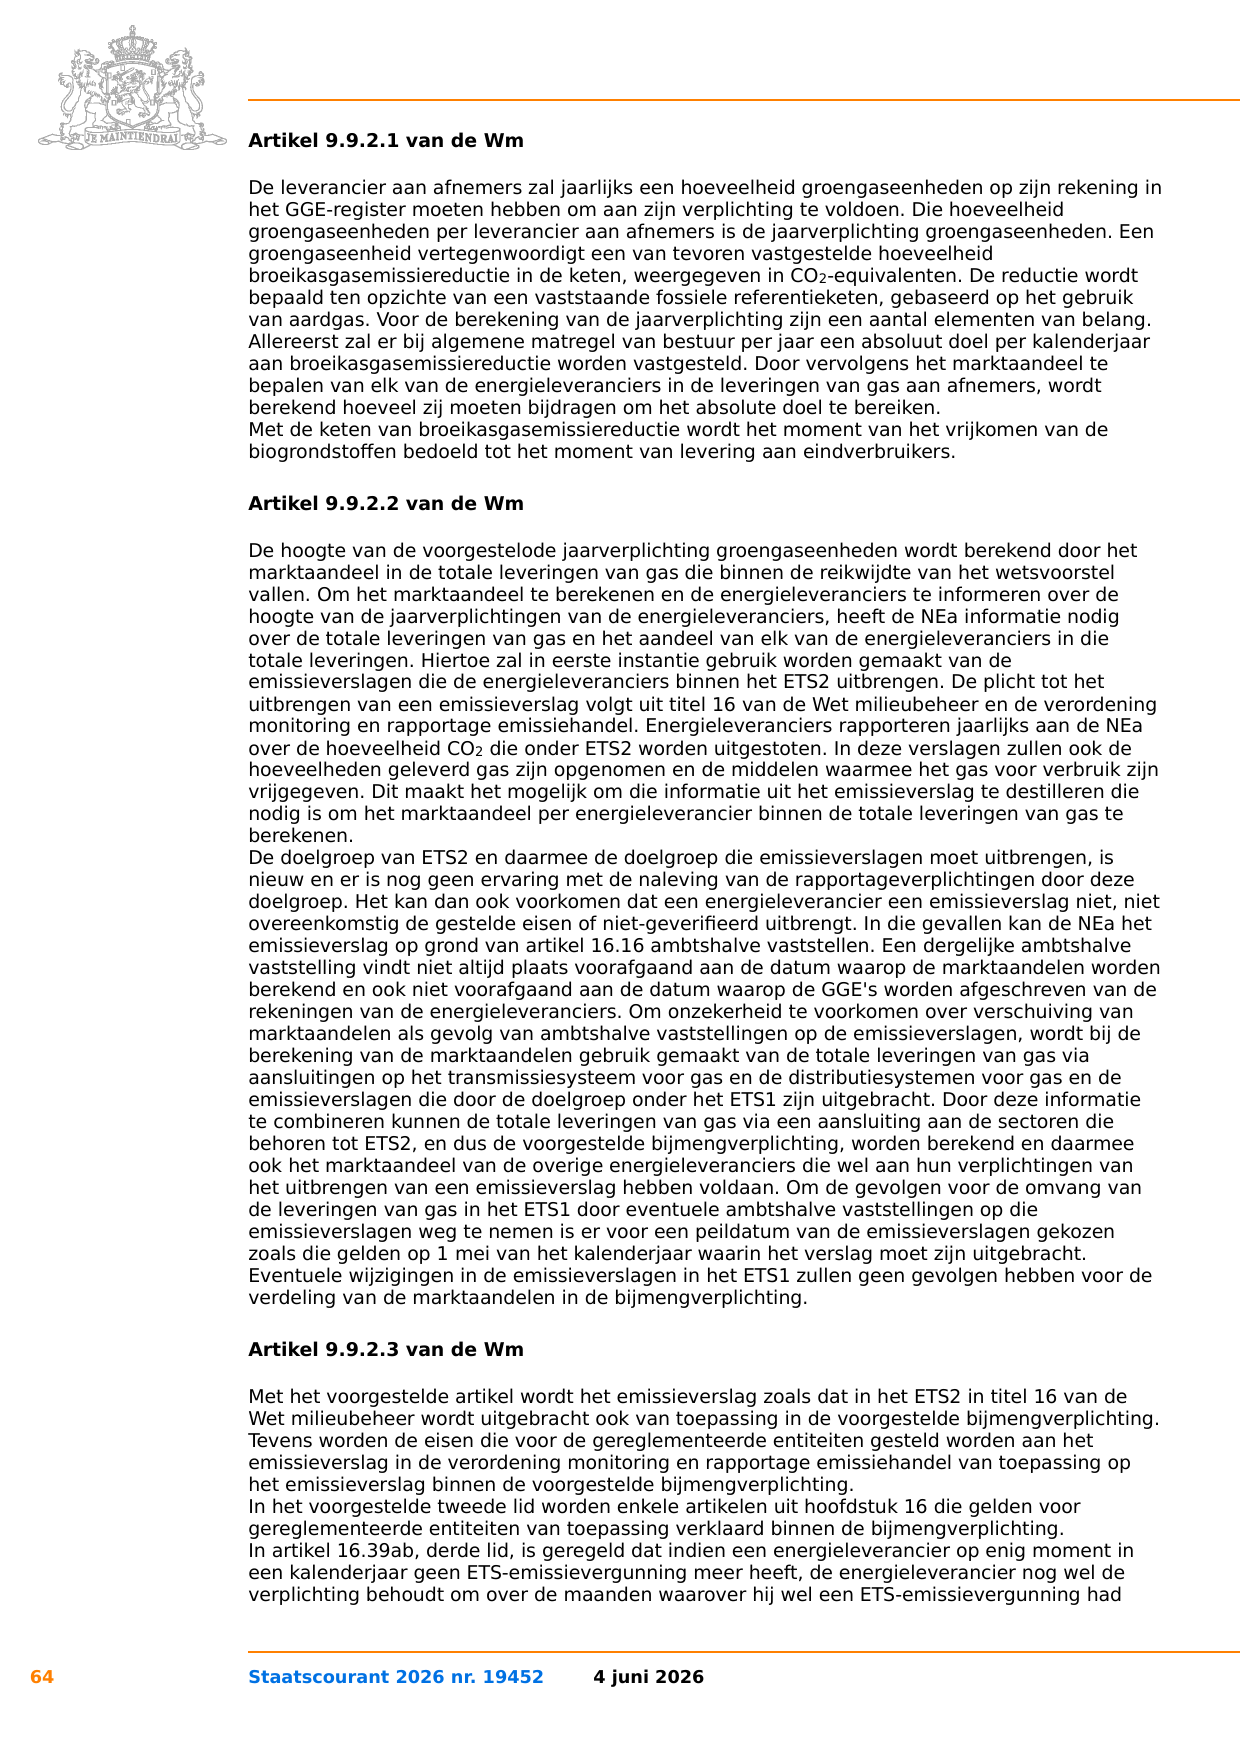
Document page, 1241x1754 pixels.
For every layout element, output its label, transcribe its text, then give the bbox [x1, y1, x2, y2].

text De doelgroep van ETS2 en daarmee de doelgroep die emissieverslagen moet uitbrengen, is nieuw en er is nog geen ervaring met de naleving van de rapportageverplichtingen door deze doelgroep. Het kan dan ook voorkomen dat een energieleverancier een emissieverslag niet, niet overeenkomstig de gestelde eisen of niet-geverifieerd uitbrengt. In die gevallen kan de NEa het emissieverslag op grond van artikel 16.16 ambtshalve vaststellen. Een dergelijke ambtshalve vaststelling vindt niet altijd plaats voorafgaand aan de datum waarop de marktaandelen worden berekend en ook niet voorafgaand aan de datum waarop de GGE's worden afgeschreven van de rekeningen van de energieleveranciers. Om onzekerheid te voorkomen over verschuiving van marktaandelen als gevolg van ambtshalve vaststellingen op de emissieverslagen, wordt bij de berekening van de marktaandelen gebruik gemaakt van de totale leveringen van gas via aansluitingen op het transmissiesysteem voor gas en de distributiesystemen voor gas en de emissieverslagen die door de doelgroep onder het ETS1 zijn uitgebracht. Door deze informatie te combineren kunnen de totale leveringen van gas via een aansluiting aan de sectoren die behoren tot ETS2, en dus de voorgestelde bijmengverplichting, worden berekend en daarmee ook het marktaandeel van de overige energieleveranciers die wel aan hun verplichtingen van het uitbrengen van een emissieverslag hebben voldaan. Om de gevolgen voor de omvang van de leveringen van gas in het ETS1 door eventuele ambtshalve vaststellingen op die emissieverslagen weg te nemen is er voor een peildatum van de emissieverslagen gekozen zoals die gelden op 1 mei van het kalenderjaar waarin het verslag moet zijn uitgebracht. Eventuele wijzigingen in de emissieverslagen in het ETS1 zullen geen gevolgen hebben voor de verdeling van de marktaandelen in de bijmengverplichting. [248, 847, 1163, 1309]
text Met de keten van broeikasgasemissiereductie wordt het moment van het vrijkomen van de biogrondstoffen bedoeld tot het moment van levering aan eindverbruikers. [248, 419, 1163, 463]
subtitle Artikel 9.9.2.1 van de Wm [248, 130, 1163, 152]
text In artikel 16.39ab, derde lid, is geregeld dat indien een energieleverancier op enig moment in een kalenderjaar geen ETS-emissievergunning meer heeft, de energieleverancier nog wel de verplichting behoudt om over de maanden waarover hij wel een ETS-emissievergunning had [248, 1540, 1163, 1606]
text De leverancier aan afnemers zal jaarlijks een hoeveelheid groengaseenheden op zijn rekening in het GGE-register moeten hebben om aan zijn verplichting te voldoen. Die hoeveelheid groengaseenheden per leverancier aan afnemers is de jaarverplichting groengaseenheden. Een groengaseenheid vertegenwoordigt een van tevoren vastgestelde hoeveelheid broeikasgasemissiereductie in de keten, weergegeven in CO2-equivalenten. De reductie wordt bepaald ten opzichte van een vaststaande fossiele referentieketen, gebaseerd op het gebruik van aardgas. Voor de berekening van de jaarverplichting zijn een aantal elementen van belang. Allereerst zal er bij algemene matregel van bestuur per jaar een absoluut doel per kalenderjaar aan broeikasgasemissiereductie worden vastgesteld. Door vervolgens het marktaandeel te bepalen van elk van de energieleveranciers in de leveringen van gas aan afnemers, wordt berekend hoeveel zij moeten bijdragen om het absolute doel te bereiken. [248, 177, 1163, 419]
picture [38, 25, 227, 150]
text Met het voorgestelde artikel wordt het emissieverslag zoals dat in het ETS2 in titel 16 van de Wet milieubeheer wordt uitgebracht ook van toepassing in de voorgestelde bijmengverplichting. Tevens worden de eisen die voor de gereglementeerde entiteiten gesteld worden aan het emissieverslag in de verordening monitoring en rapportage emissiehandel van toepassing op het emissieverslag binnen de voorgestelde bijmengverplichting. [248, 1386, 1163, 1496]
subtitle Artikel 9.9.2.2 van de Wm [248, 493, 1163, 514]
text In het voorgestelde tweede lid worden enkele artikelen uit hoofdstuk 16 die gelden voor gereglementeerde entiteiten van toepassing verklaard binnen de bijmengverplichting. [248, 1496, 1163, 1540]
subtitle Artikel 9.9.2.3 van de Wm [248, 1339, 1163, 1361]
text De hoogte van de voorgestelode jaarverplichting groengaseenheden wordt berekend door het marktaandeel in de totale leveringen van gas die binnen de reikwijdte van het wetsvoorstel vallen. Om het marktaandeel te berekenen en de energieleveranciers te informeren over de hoogte van de jaarverplichtingen van de energieleveranciers, heeft de NEa informatie nodig over de totale leveringen van gas en het aandeel van elk van de energieleveranciers in die totale leveringen. Hiertoe zal in eerste instantie gebruik worden gemaakt van de emissieverslagen die de energieleveranciers binnen het ETS2 uitbrengen. De plicht tot het uitbrengen van een emissieverslag volgt uit titel 16 van de Wet milieubeheer en de verordening monitoring en rapportage emissiehandel. Energieleveranciers rapporteren jaarlijks aan de NEa over de hoeveelheid CO2 die onder ETS2 worden uitgestoten. In deze verslagen zullen ook de hoeveelheden geleverd gas zijn opgenomen en de middelen waarmee het gas voor verbruik zijn vrijgegeven. Dit maakt het mogelijk om die informatie uit het emissieverslag te destilleren die nodig is om het marktaandeel per energieleverancier binnen de totale leveringen van gas te berekenen. [248, 539, 1163, 847]
